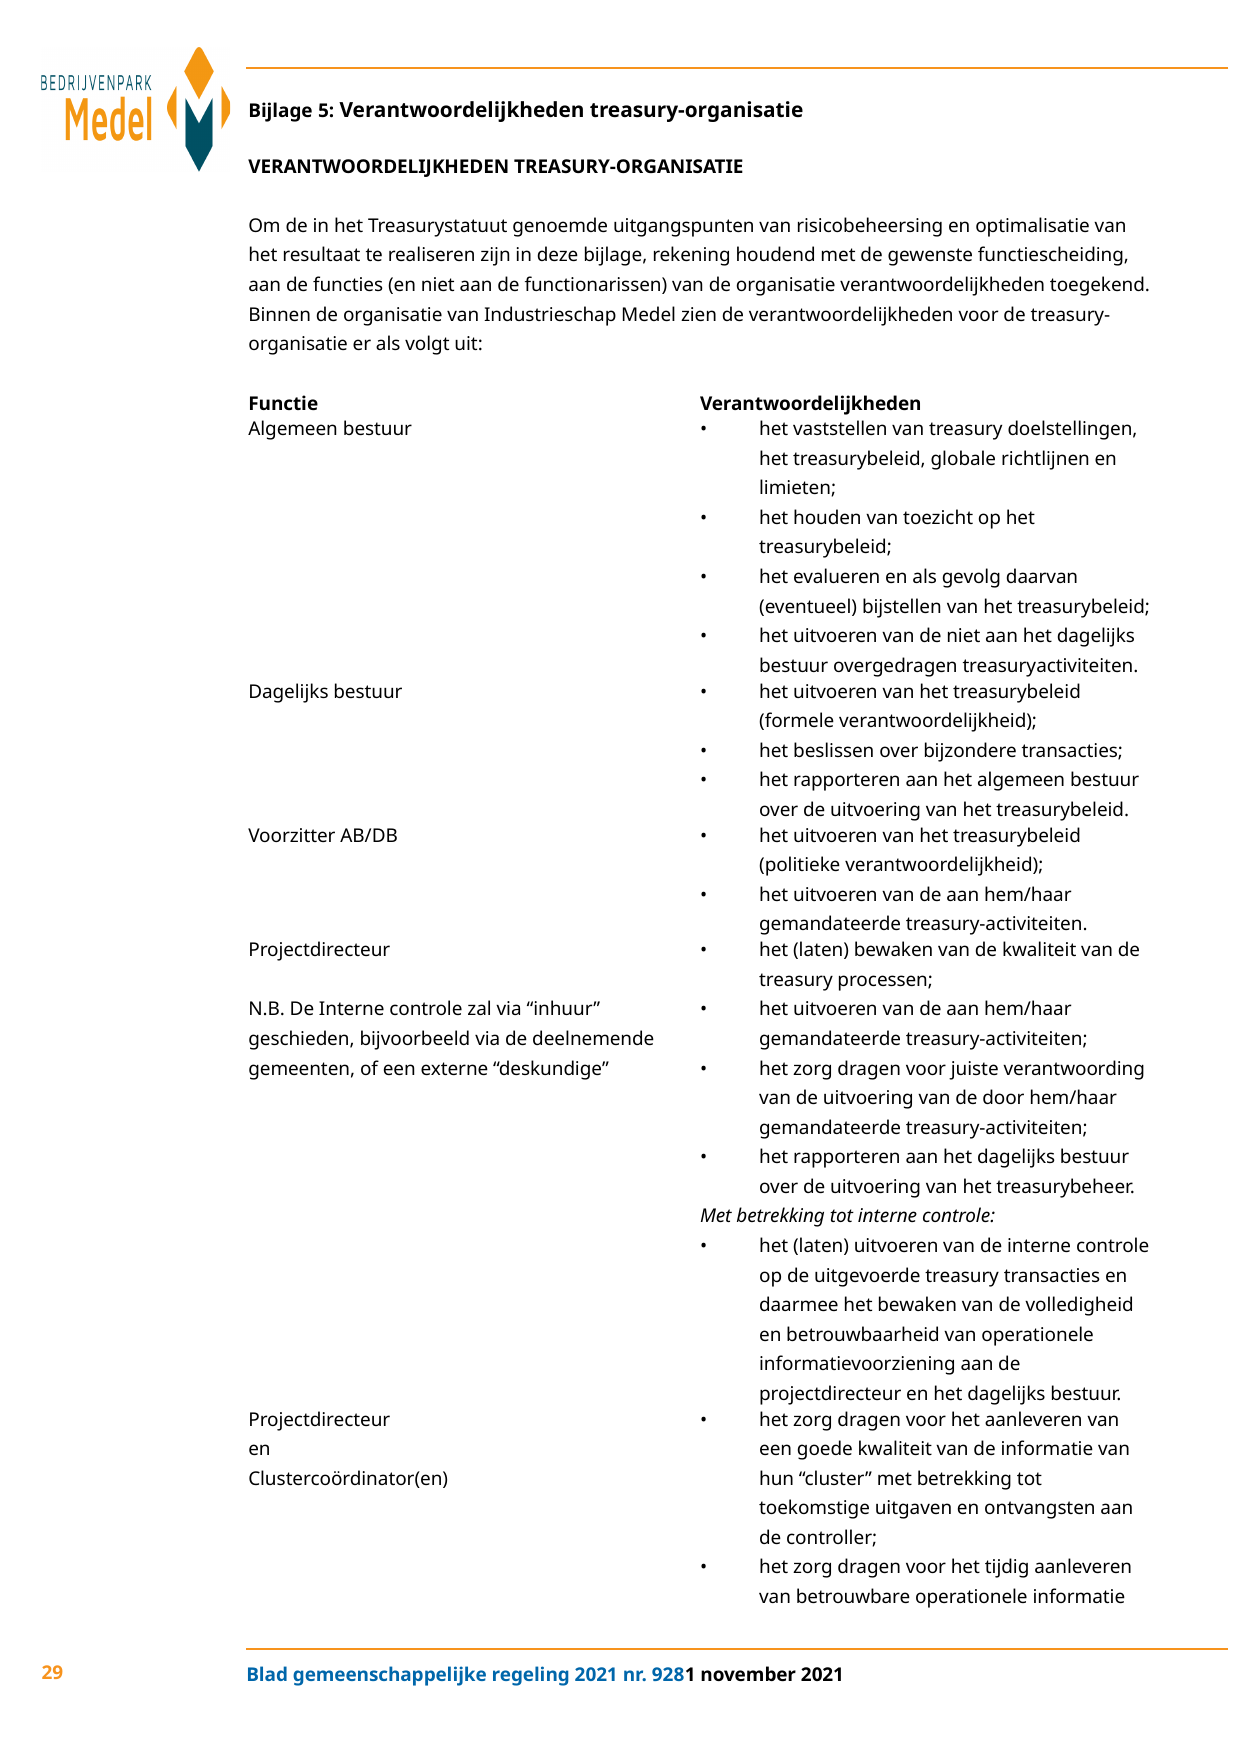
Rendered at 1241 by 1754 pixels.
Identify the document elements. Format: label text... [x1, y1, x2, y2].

table_cell Projectdirecteur N.B. De Interne controle zal via “inhuur” geschieden, bijvoorbeeld via de deelnemende gemeenten, of een externe “deskundige” [248, 936, 700, 1406]
table_cell het zorg dragen voor het aanleveren van een goede kwaliteit van de informatie van hun “cluster” met betrekking tot toekomstige uitgaven en ontvangsten aan de controller; het zorg dragen voor het tijdig aanleveren van betrouwbare operationele informatie [700, 1406, 1152, 1609]
table_cell het (laten) bewaken van de kwaliteit van de treasury processen; het uitvoeren van de aan hem/haar gemandateerde treasury-activiteiten; het zorg dragen voor juiste verantwoording van de uitvoering van de door hem/haar gemandateerde treasury-activiteiten; het rapporteren aan het dagelijks bestuur over de uitvoering van het treasurybeheer. Met betrekking tot interne controle: het (laten) uitvoeren van de interne controle op de uitgevoerde treasury transacties en daarmee het bewaken van de volledigheid en betrouwbaarheid van operationele informatievoorziening aan de projectdirecteur en het dagelijks bestuur. [700, 936, 1152, 1406]
table_cell Projectdirecteur en Clustercoördinator(en) [248, 1406, 700, 1609]
table_cell het uitvoeren van het treasurybeleid (politieke verantwoordelijkheid); het uitvoeren van de aan hem/haar gemandateerde treasury-activiteiten. [700, 822, 1152, 936]
table_cell Dagelijks bestuur [248, 678, 700, 822]
text VERANTWOORDELIJKHEDEN TREASURY-ORGANISATIE [248, 153, 1152, 179]
table_header Verantwoordelijkheden [700, 390, 1152, 415]
table_cell het vaststellen van treasury doelstellingen, het treasurybeleid, globale richtlijnen en limieten; het houden van toezicht op het treasurybeleid; het evalueren en als gevolg daarvan (eventueel) bijstellen van het treasurybeleid; het uitvoeren van de niet aan het dagelijks bestuur overgedragen treasury­activiteiten. [700, 415, 1152, 678]
table_cell Algemeen bestuur [248, 415, 700, 678]
picture [41, 47, 231, 172]
text Om de in het Treasurystatuut genoemde uitgangspunten van risicobeheersing en optimalisatie van het resultaat te realiseren zijn in deze bijlage, rekening houdend met de gewenste functiescheiding, aan de functies (en niet aan de functionarissen) van de organisatie verantwoordelijkheden toegekend. Binnen de organisatie van Industrieschap Medel zien de verantwoordelijkheden voor de treasury-organisatie er als volgt uit: [248, 212, 1152, 356]
table_cell het uitvoeren van het treasurybeleid (formele verantwoordelijkheid); het beslissen over bijzondere transacties; het rapporteren aan het algemeen bestuur over de uitvoering van het treasurybeleid. [700, 678, 1152, 822]
text Bijlage 5: Verantwoordelijkheden treasury-organisatie [248, 95, 1152, 123]
table_header Functie [248, 390, 700, 415]
table_cell Voorzitter AB/DB [248, 822, 700, 936]
